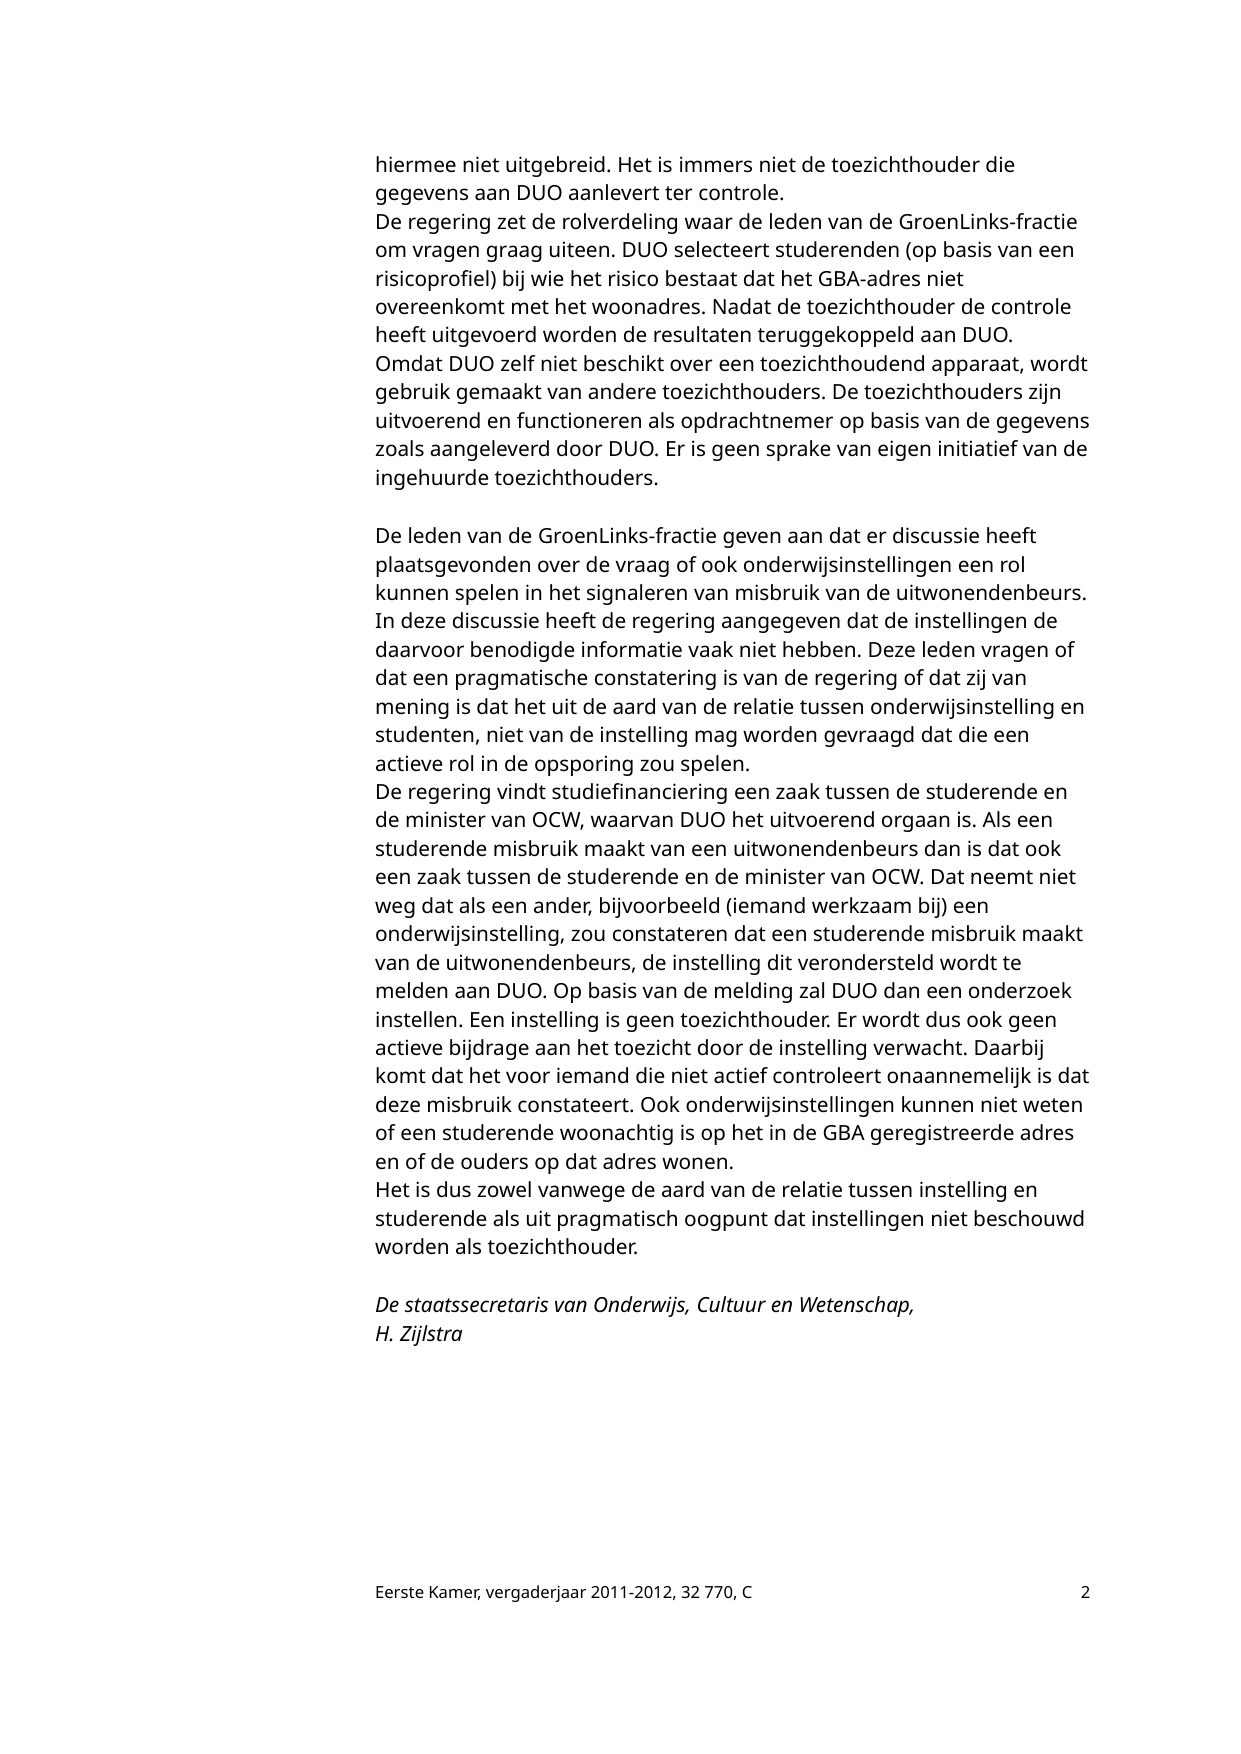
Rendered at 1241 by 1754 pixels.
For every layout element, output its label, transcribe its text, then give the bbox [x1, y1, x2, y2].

text H. Zijlstra [375, 1319, 1090, 1347]
text hiermee niet uitgebreid. Het is immers niet de toezichthouder die gegevens aan DUO aanlevert ter controle. [375, 150, 1090, 207]
text De regering zet de rolverdeling waar de leden van de GroenLinks-fractie om vragen graag uiteen. DUO selecteert studerenden (op basis van een risicoprofiel) bij wie het risico bestaat dat het GBA-adres niet overeenkomt met het woonadres. Nadat de toezichthouder de controle heeft uitgevoerd worden de resultaten teruggekoppeld aan DUO. [375, 207, 1090, 349]
text De staatssecretaris van Onderwijs, Cultuur en Wetenschap, [375, 1291, 1090, 1319]
text Het is dus zowel vanwege de aard van de relatie tussen instelling en studerende als uit pragmatisch oogpunt dat instellingen niet beschouwd worden als toezichthouder. [375, 1175, 1090, 1261]
text De leden van de GroenLinks-fractie geven aan dat er discussie heeft plaatsgevonden over de vraag of ook onderwijsinstellingen een rol kunnen spelen in het signaleren van misbruik van de uitwonendenbeurs. In deze discussie heeft de regering aangegeven dat de instellingen de daarvoor benodigde informatie vaak niet hebben. Deze leden vragen of dat een pragmatische constatering is van de regering of dat zij van mening is dat het uit de aard van de relatie tussen onderwijsinstelling en studenten, niet van de instelling mag worden gevraagd dat die een actieve rol in de opsporing zou spelen. [375, 521, 1090, 777]
text De regering vindt studiefinanciering een zaak tussen de studerende en de minister van OCW, waarvan DUO het uitvoerend orgaan is. Als een studerende misbruik maakt van een uitwonendenbeurs dan is dat ook een zaak tussen de studerende en de minister van OCW. Dat neemt niet weg dat als een ander, bijvoorbeeld (iemand werkzaam bij) een onderwijsinstelling, zou constateren dat een studerende misbruik maakt van de uitwonendenbeurs, de instelling dit verondersteld wordt te melden aan DUO. Op basis van de melding zal DUO dan een onderzoek instellen. Een instelling is geen toezichthouder. Er wordt dus ook geen actieve bijdrage aan het toezicht door de instelling verwacht. Daarbij komt dat het voor iemand die niet actief controleert onaannemelijk is dat deze misbruik constateert. Ook onderwijsinstellingen kunnen niet weten of een studerende woonachtig is op het in de GBA geregistreerde adres en of de ouders op dat adres wonen. [375, 777, 1090, 1175]
text Omdat DUO zelf niet beschikt over een toezichthoudend apparaat, wordt gebruik gemaakt van andere toezichthouders. De toezichthouders zijn uitvoerend en functioneren als opdrachtnemer op basis van de gegevens zoals aangeleverd door DUO. Er is geen sprake van eigen initiatief van de ingehuurde toezichthouders. [375, 349, 1090, 491]
